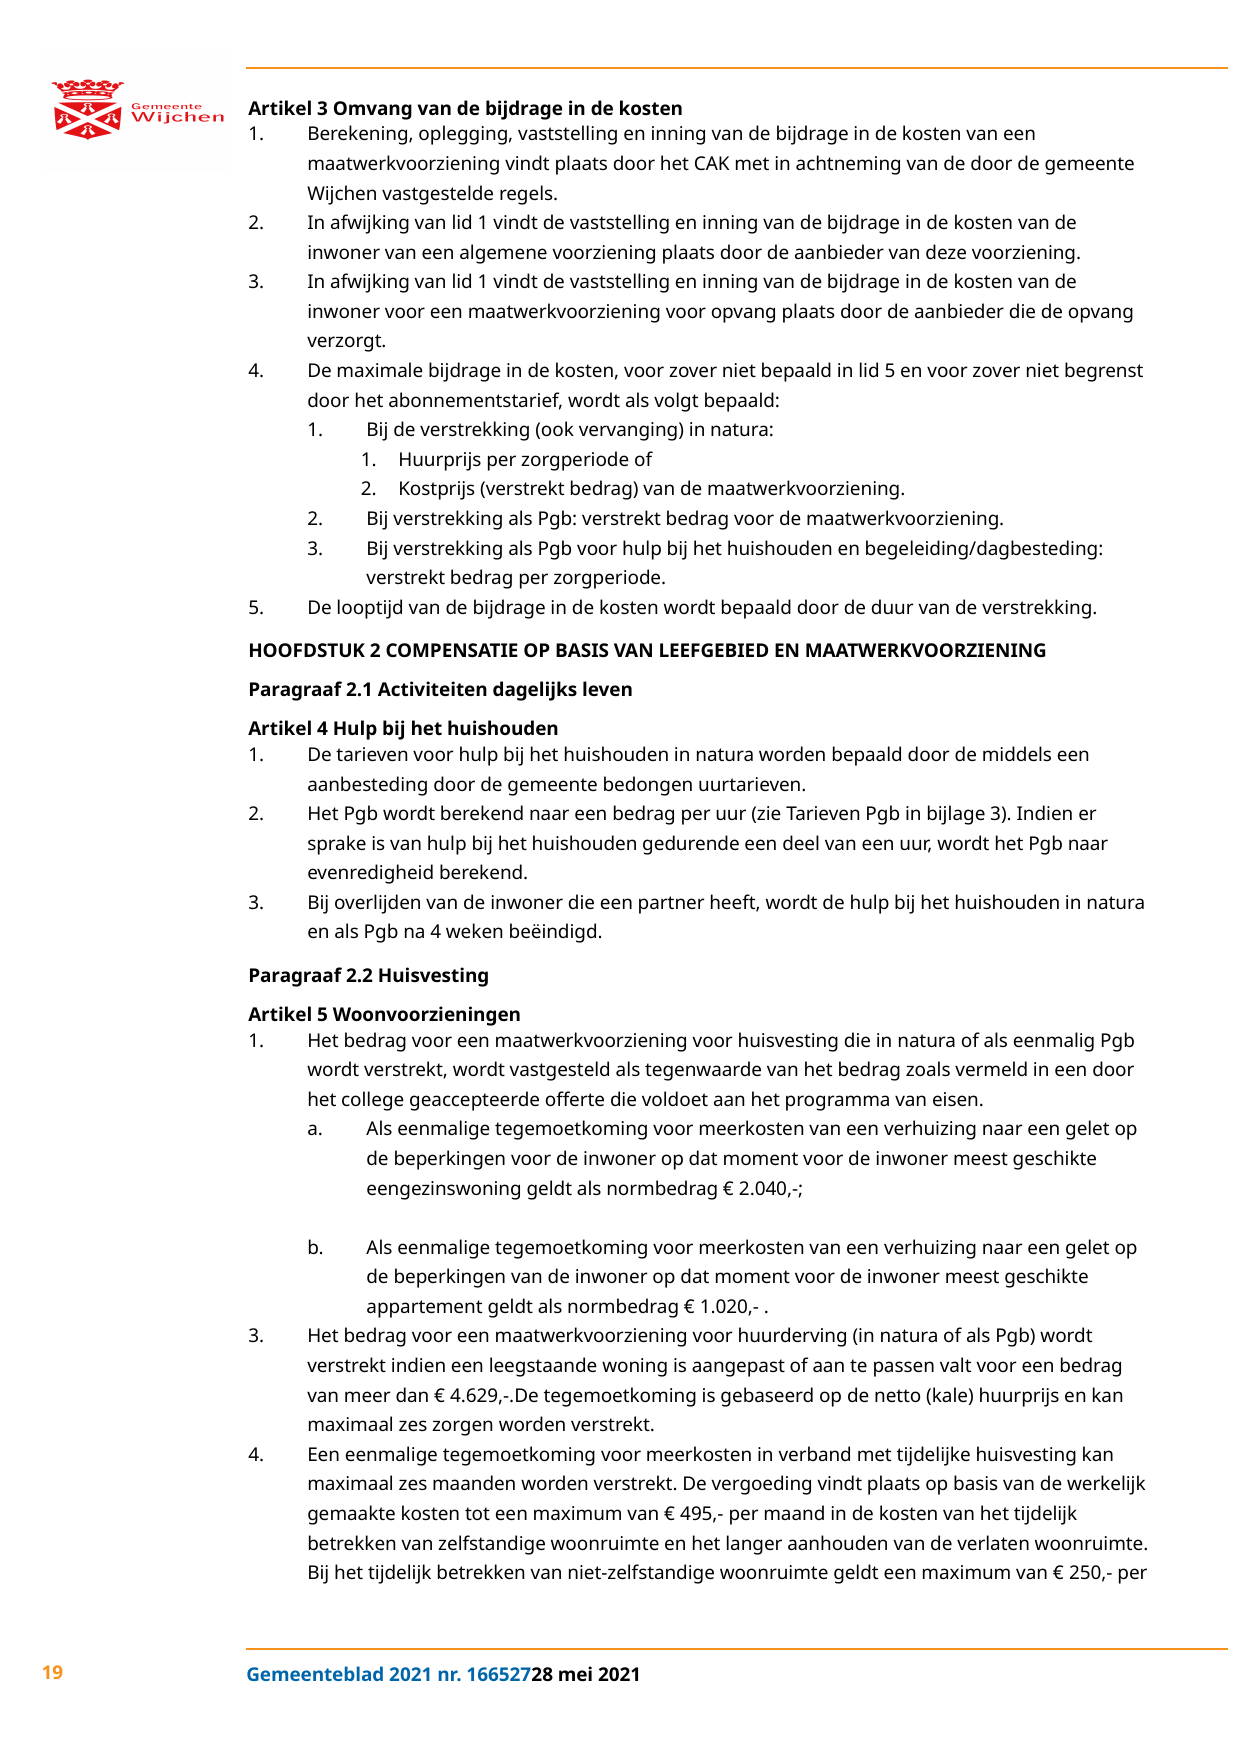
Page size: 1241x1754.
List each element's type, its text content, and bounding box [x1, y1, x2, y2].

list Een eenmalige tegemoetkoming voor meerkosten in verband met tijdelijke huisvesting kan maximaal zes maanden worden verstrekt. De vergoeding vindt plaats op basis van de werkelijk gemaakte kosten tot een maximum van € 495,- per maand in de kosten van het tijdelijk betrekken van zelfstandige woonruimte en het langer aanhouden van de verlaten woonruimte. Bij het tijdelijk betrekken van niet-zelfstandige woonruimte geldt een maximum van € 250,- per [248, 1441, 1152, 1585]
list De maximale bijdrage in de kosten, voor zover niet bepaald in lid 5 en voor zover niet begrenst door het abonnementstarief, wordt als volgt bepaald: [248, 357, 1152, 412]
list Het Pgb wordt berekend naar een bedrag per uur (zie Tarieven Pgb in bijlage 3). Indien er sprake is van hulp bij het huishouden gedurende een deel van een uur, wordt het Pgb naar evenredigheid berekend. [248, 800, 1152, 885]
list Het bedrag voor een maatwerkvoorziening voor huisvesting die in natura of als eenmalig Pgb wordt verstrekt, wordt vastgesteld als tegenwaarde van het bedrag zoals vermeld in een door het college geaccepteerde offerte die voldoet aan het programma van eisen. [248, 1027, 1152, 1112]
list Kostprijs (verstrekt bedrag) van de maatwerkvoorziening. [361, 476, 1152, 501]
list In afwijking van lid 1 vindt de vaststelling en inning van de bijdrage in de kosten van de inwoner voor een maatwerkvoorziening voor opvang plaats door de aanbieder die de opvang verzorgt. [248, 268, 1152, 353]
list De looptijd van de bijdrage in de kosten wordt bepaald door de duur van de verstrekking. [248, 594, 1152, 619]
text Artikel 5 Woonvoorzieningen [248, 1001, 1152, 1027]
list In afwijking van lid 1 vindt de vaststelling en inning van de bijdrage in de kosten van de inwoner van een algemene voorziening plaats door de aanbieder van deze voorziening. [248, 209, 1152, 264]
text Artikel 4 Hulp bij het huishouden [248, 716, 1152, 741]
list Berekening, oplegging, vaststelling en inning van de bijdrage in de kosten van een maatwerkvoorziening vindt plaats door het CAK met in achtneming van de door de gemeente Wijchen vastgestelde regels. [248, 121, 1152, 205]
list Als eenmalige tegemoetkoming voor meerkosten van een verhuizing naar een gelet op de beperkingen voor de inwoner op dat moment voor de inwoner meest geschikte eengezinswoning geldt als normbedrag € 2.040,-; [307, 1116, 1152, 1201]
list Bij verstrekking als Pgb voor hulp bij het huishouden en begeleiding/dagbesteding: verstrekt bedrag per zorgperiode. [307, 535, 1152, 590]
list Het bedrag voor een maatwerkvoorziening voor huurderving (in natura of als Pgb) wordt verstrekt indien een leegstaande woning is aangepast of aan te passen valt voor een bedrag van meer dan € 4.629,-.De tegemoetkoming is gebaseerd op de netto (kale) huurprijs en kan maximaal zes zorgen worden verstrekt. [248, 1323, 1152, 1437]
list Als eenmalige tegemoetkoming voor meerkosten van een verhuizing naar een gelet op de beperkingen van de inwoner op dat moment voor de inwoner meest geschikte appartement geldt als normbedrag € 1.020,- . [307, 1234, 1152, 1319]
list Huurprijs per zorgperiode of [361, 446, 1152, 472]
text Paragraaf 2.1 Activiteiten dagelijks leven [248, 676, 1152, 702]
text Paragraaf 2.2 Huisvesting [248, 962, 1152, 988]
picture [41, 47, 231, 172]
text Artikel 3 Omvang van de bijdrage in de kosten [248, 95, 1152, 121]
list De tarieven voor hulp bij het huishouden in natura worden bepaald door de middels een aanbesteding door de gemeente bedongen uurtarieven. [248, 741, 1152, 797]
list Bij de verstrekking (ook vervanging) in natura: [307, 416, 1152, 442]
list Bij verstrekking als Pgb: verstrekt bedrag voor de maatwerkvoorziening. [307, 505, 1152, 531]
list Bij overlijden van de inwoner die een partner heeft, wordt de hulp bij het huishouden in natura en als Pgb na 4 weken beëindigd. [248, 889, 1152, 944]
text HOOFDSTUK 2 COMPENSATIE OP BASIS VAN LEEFGEBIED EN MAATWERKVOORZIENING [248, 637, 1152, 663]
